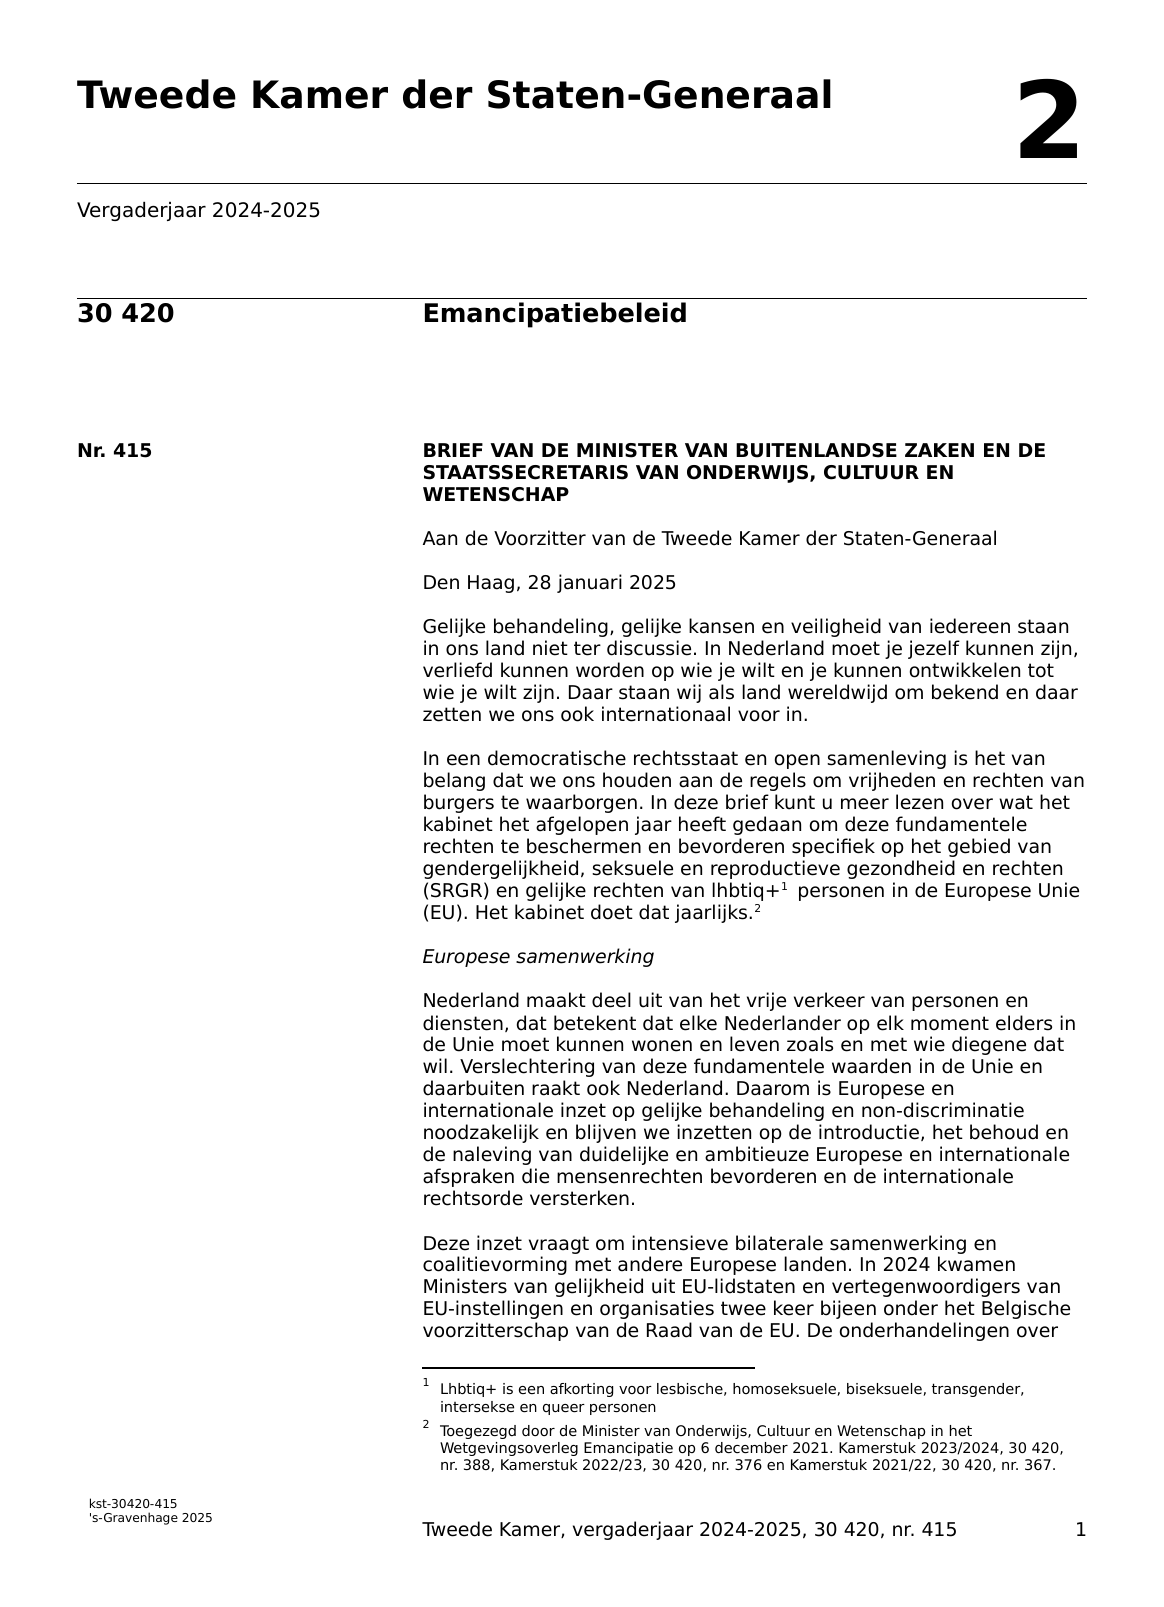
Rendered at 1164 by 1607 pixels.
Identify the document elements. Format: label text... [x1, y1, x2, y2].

text In een democratische rechtsstaat en open samenleving is het van belang dat we ons houden aan de regels om vrijheden en rechten van burgers te waarborgen. In deze brief kunt u meer lezen over wat het kabinet het afgelopen jaar heeft gedaan om deze fundamentele rechten te beschermen en bevorderen specifiek op het gebied van gendergelijkheid, seksuele en reproductieve gezondheid en rechten (SRGR) en gelijke rechten van lhbtiq+ personen in de Europese Unie (EU). Het kabinet doet dat jaarlijks. [422, 748, 1087, 924]
table_header Tweede Kamer der Staten-Generaal [77, 59, 886, 183]
text Toegezegd door de Minister van Onderwijs, Cultuur en Wetenschap in het Wetgevingsoverleg Emancipatie op 6 december 2021. Kamerstuk 2023/2024, 30 420, nr. 388, Kamerstuk 2022/23, 30 420, nr. 376 en Kamerstuk 2021/22, 30 420, nr. 367. [422, 1418, 1087, 1474]
text 's-Gravenhage 2025 [88, 1511, 323, 1525]
text Gelijke behandeling, gelijke kansen en veiligheid van iedereen staan in ons land niet ter discussie. In Nederland moet je jezelf kunnen zijn, verliefd kunnen worden op wie je wilt en je kunnen ontwikkelen tot wie je wilt zijn. Daar staan wij als land wereldwijd om bekend en daar zetten we ons ook internationaal voor in. [422, 616, 1087, 726]
text kst-30420-415 [88, 1497, 323, 1511]
table_header 2 [886, 59, 1087, 183]
subtitle Nr. 415 BRIEF VAN DE MINISTER VAN BUITENLANDSE ZAKEN EN DE STAATSSECRETARIS VAN ONDERWIJS, CULTUUR EN WETENSCHAP [77, 440, 1087, 506]
subtitle Europese samenwerking [422, 946, 1087, 968]
text Den Haag, 28 januari 2025 [422, 572, 1087, 594]
text Nederland maakt deel uit van het vrije verkeer van personen en diensten, dat betekent dat elke Nederlander op elk moment elders in de Unie moet kunnen wonen en leven zoals en met wie diegene dat wil. Verslechtering van deze fundamentele waarden in de Unie en daarbuiten raakt ook Nederland. Daarom is Europese en internationale inzet op gelijke behandeling en non-discriminatie noodzakelijk en blijven we inzetten op de introductie, het behoud en de naleving van duidelijke en ambitieuze Europese en internationale afspraken die mensenrechten bevorderen en de internationale rechtsorde versterken. [422, 990, 1087, 1210]
text Deze inzet vraagt om intensieve bilaterale samenwerking en coalitievorming met andere Europese landen. In 2024 kwamen Ministers van gelijkheid uit EU-lidstaten en vertegenwoordigers van EU-instellingen en organisaties twee keer bijeen onder het Belgische voorzitterschap van de Raad van de EU. De onderhandelingen over [422, 1232, 1087, 1342]
text Aan de Voorzitter van de Tweede Kamer der Staten-Generaal [422, 528, 1087, 550]
text Lhbtiq+ is een afkorting voor lesbische, homoseksuele, biseksuele, transgender, intersekse en queer personen [422, 1377, 1087, 1416]
table_cell Vergaderjaar 2024-2025 [77, 184, 1087, 298]
subtitle 30 420 Emancipatiebeleid [77, 299, 1087, 329]
